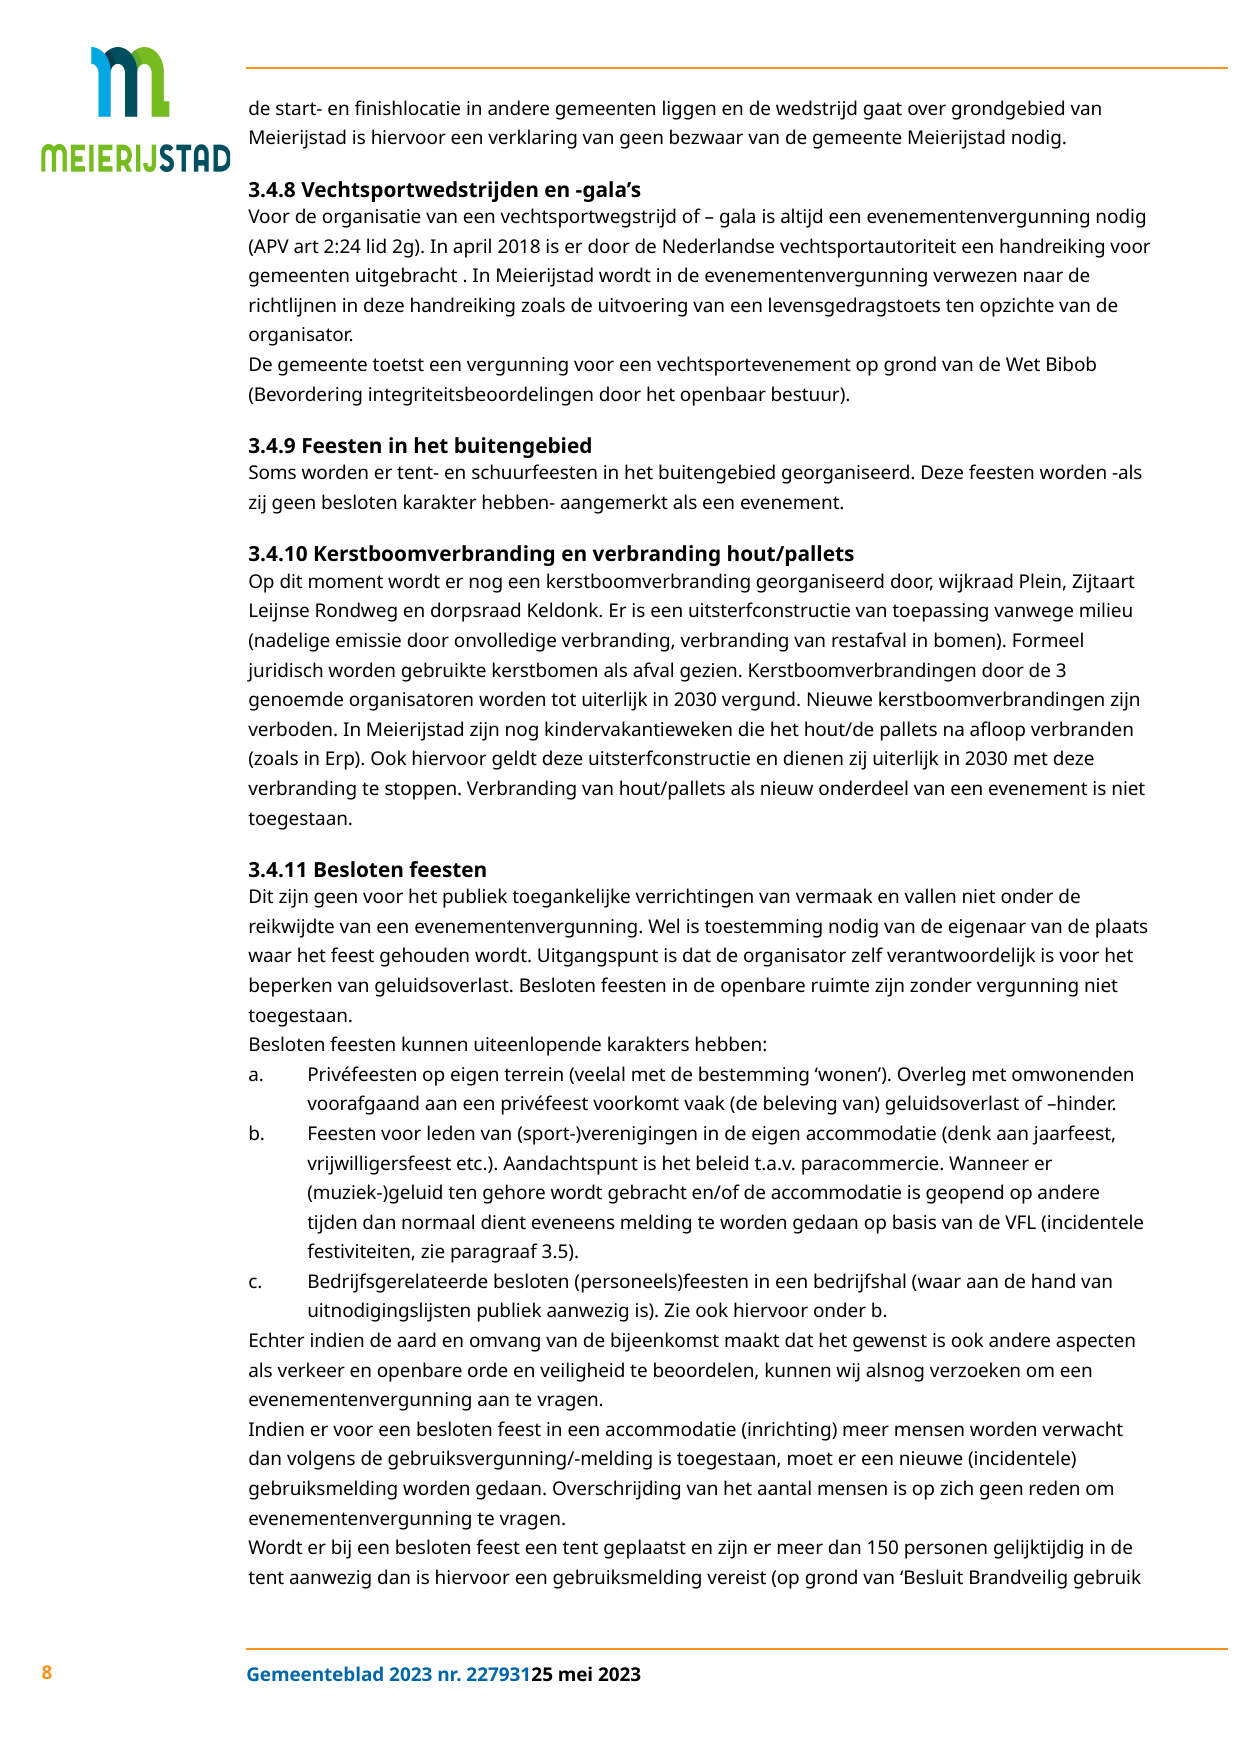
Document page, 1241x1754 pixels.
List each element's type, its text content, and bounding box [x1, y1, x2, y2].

text Dit zijn geen voor het publiek toegankelijke verrichtingen van vermaak en vallen niet onder de reikwijdte van een evenementenvergunning. Wel is toestemming nodig van de eigenaar van de plaats waar het feest gehouden wordt. Uitgangspunt is dat de organisator zelf verantwoordelijk is voor het beperken van geluidsoverlast. Besloten feesten in de openbare ruimte zijn zonder vergunning niet toegestaan. [248, 883, 1152, 1028]
list Feesten voor leden van (sport-)verenigingen in de eigen accommodatie (denk aan jaarfeest, vrijwilligersfeest etc.). Aandachtspunt is het beleid t.a.v. paracommercie. Wanneer er (muziek-)geluid ten gehore wordt gebracht en/of de accommodatie is geopend op andere tijden dan normaal dient eveneens melding te worden gedaan op basis van de VFL (incidentele festiviteiten, zie paragraaf 3.5). [248, 1120, 1152, 1264]
picture [41, 47, 231, 172]
text de start- en finishlocatie in andere gemeenten liggen en de wedstrijd gaat over grondgebied van Meierijstad is hiervoor een verklaring van geen bezwaar van de gemeente Meierijstad nodig. [248, 95, 1152, 150]
text Op dit moment wordt er nog een kerstboomverbranding georganiseerd door, wijkraad Plein, Zijtaart Leijnse Rondweg en dorpsraad Keldonk. Er is een uitsterfconstructie van toepassing vanwege milieu (nadelige emissie door onvolledige verbranding, verbranding van restafval in bomen). Formeel juridisch worden gebruikte kerstbomen als afval gezien. Kerstboomverbrandingen door de 3 genoemde organisatoren worden tot uiterlijk in 2030 vergund. Nieuwe kerstboomverbrandingen zijn verboden. In Meierijstad zijn nog kindervakantieweken die het hout/de pallets na afloop verbranden (zoals in Erp). Ook hiervoor geldt deze uitsterfconstructie en dienen zij uiterlijk in 2030 met deze verbranding te stoppen. Verbranding van hout/pallets als nieuw onderdeel van een evenement is niet toegestaan. [248, 568, 1152, 830]
list Privéfeesten op eigen terrein (veelal met de bestemming ‘wonen’). Overleg met omwonenden voorafgaand aan een privéfeest voorkomt vaak (de beleving van) geluidsoverlast of –hinder. [248, 1061, 1152, 1116]
text Wordt er bij een besloten feest een tent geplaatst en zijn er meer dan 150 personen gelijktijdig in de tent aanwezig dan is hiervoor een gebruiksmelding vereist (op grond van ‘Besluit Brandveilig gebruik [248, 1534, 1152, 1590]
text Indien er voor een besloten feest in een accommodatie (inrichting) meer mensen worden verwacht dan volgens de gebruiksvergunning/-melding is toegestaan, moet er een nieuwe (incidentele) gebruiksmelding worden gedaan. Overschrijding van het aantal mensen is op zich geen reden om evenementenvergunning te vragen. [248, 1416, 1152, 1531]
text 3.4.11 Besloten feesten [248, 855, 1152, 883]
text 3.4.9 Feesten in het buitengebied [248, 431, 1152, 459]
text Echter indien de aard en omvang van de bijeenkomst maakt dat het gewenst is ook andere aspecten als verkeer en openbare orde en veiligheid te beoordelen, kunnen wij alsnog verzoeken om een evenementenvergunning aan te vragen. [248, 1327, 1152, 1412]
list Bedrijfsgerelateerde besloten (personeels)feesten in een bedrijfshal (waar aan de hand van uitnodigingslijsten publiek aanwezig is). Zie ook hiervoor onder b. [248, 1268, 1152, 1323]
text De gemeente toetst een vergunning voor een vechtsportevenement op grond van de Wet Bibob (Bevordering integriteitsbeoordelingen door het openbaar bestuur). [248, 351, 1152, 406]
text 3.4.8 Vechtsportwedstrijden en -gala’s [248, 175, 1152, 203]
text 3.4.10 Kerstboomverbranding en verbranding hout/pallets [248, 539, 1152, 568]
text Besloten feesten kunnen uiteenlopende karakters hebben: [248, 1031, 1152, 1057]
text Voor de organisatie van een vechtsportwegstrijd of – gala is altijd een evenementenvergunning nodig (APV art 2:24 lid 2g). In april 2018 is er door de Nederlandse vechtsportautoriteit een handreiking voor gemeenten uitgebracht . In Meierijstad wordt in de evenementenvergunning verwezen naar de richtlijnen in deze handreiking zoals de uitvoering van een levensgedragstoets ten opzichte van de organisator. [248, 203, 1152, 347]
text Soms worden er tent- en schuurfeesten in het buitengebied georganiseerd. Deze feesten worden -als zij geen besloten karakter hebben- aangemerkt als een evenement. [248, 459, 1152, 515]
